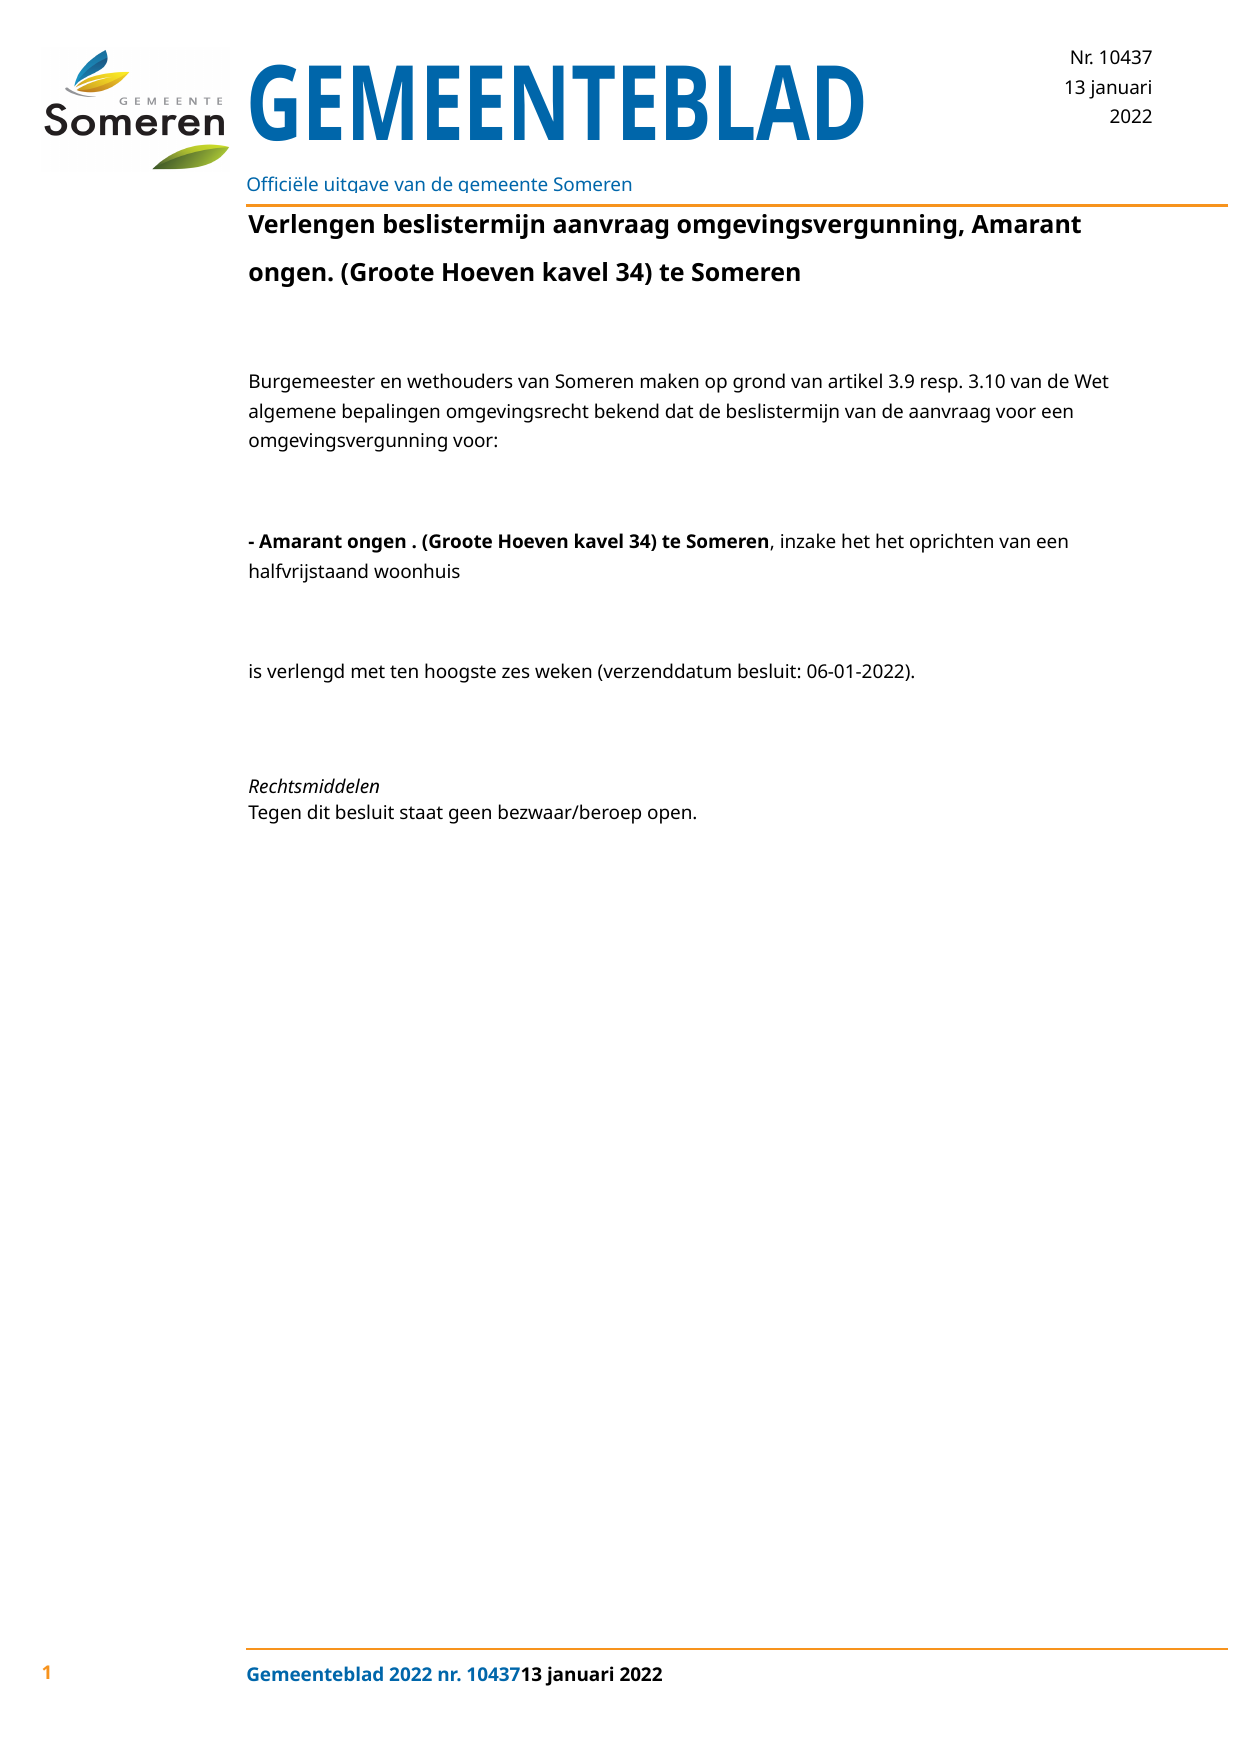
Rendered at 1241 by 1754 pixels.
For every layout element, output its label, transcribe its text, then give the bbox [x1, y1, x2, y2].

text Burgemeester en wethouders van Someren maken op grond van artikel 3.9 resp. 3.10 van de Wet algemene bepalingen omgevingsrecht bekend dat de beslistermijn van de aanvraag voor een omgevingsvergunning voor: [248, 368, 1152, 453]
text Tegen dit besluit staat geen bezwaar/beroep open. [248, 799, 1152, 824]
text Rechtsmiddelen [248, 773, 1152, 799]
text - Amarant ongen . (Groote Hoeven kavel 34) te Someren, inzake het het oprichten van een halfvrijstaand woonhuis [248, 528, 1152, 584]
text Verlengen beslistermijn aanvraag omgevingsvergunning, Amarant ongen. (Groote Hoeven kavel 34) te Someren [248, 207, 1152, 288]
picture [41, 47, 231, 172]
text is verlengd met ten hoogste zes weken (verzenddatum besluit: 06-01-2022). [248, 659, 1152, 684]
